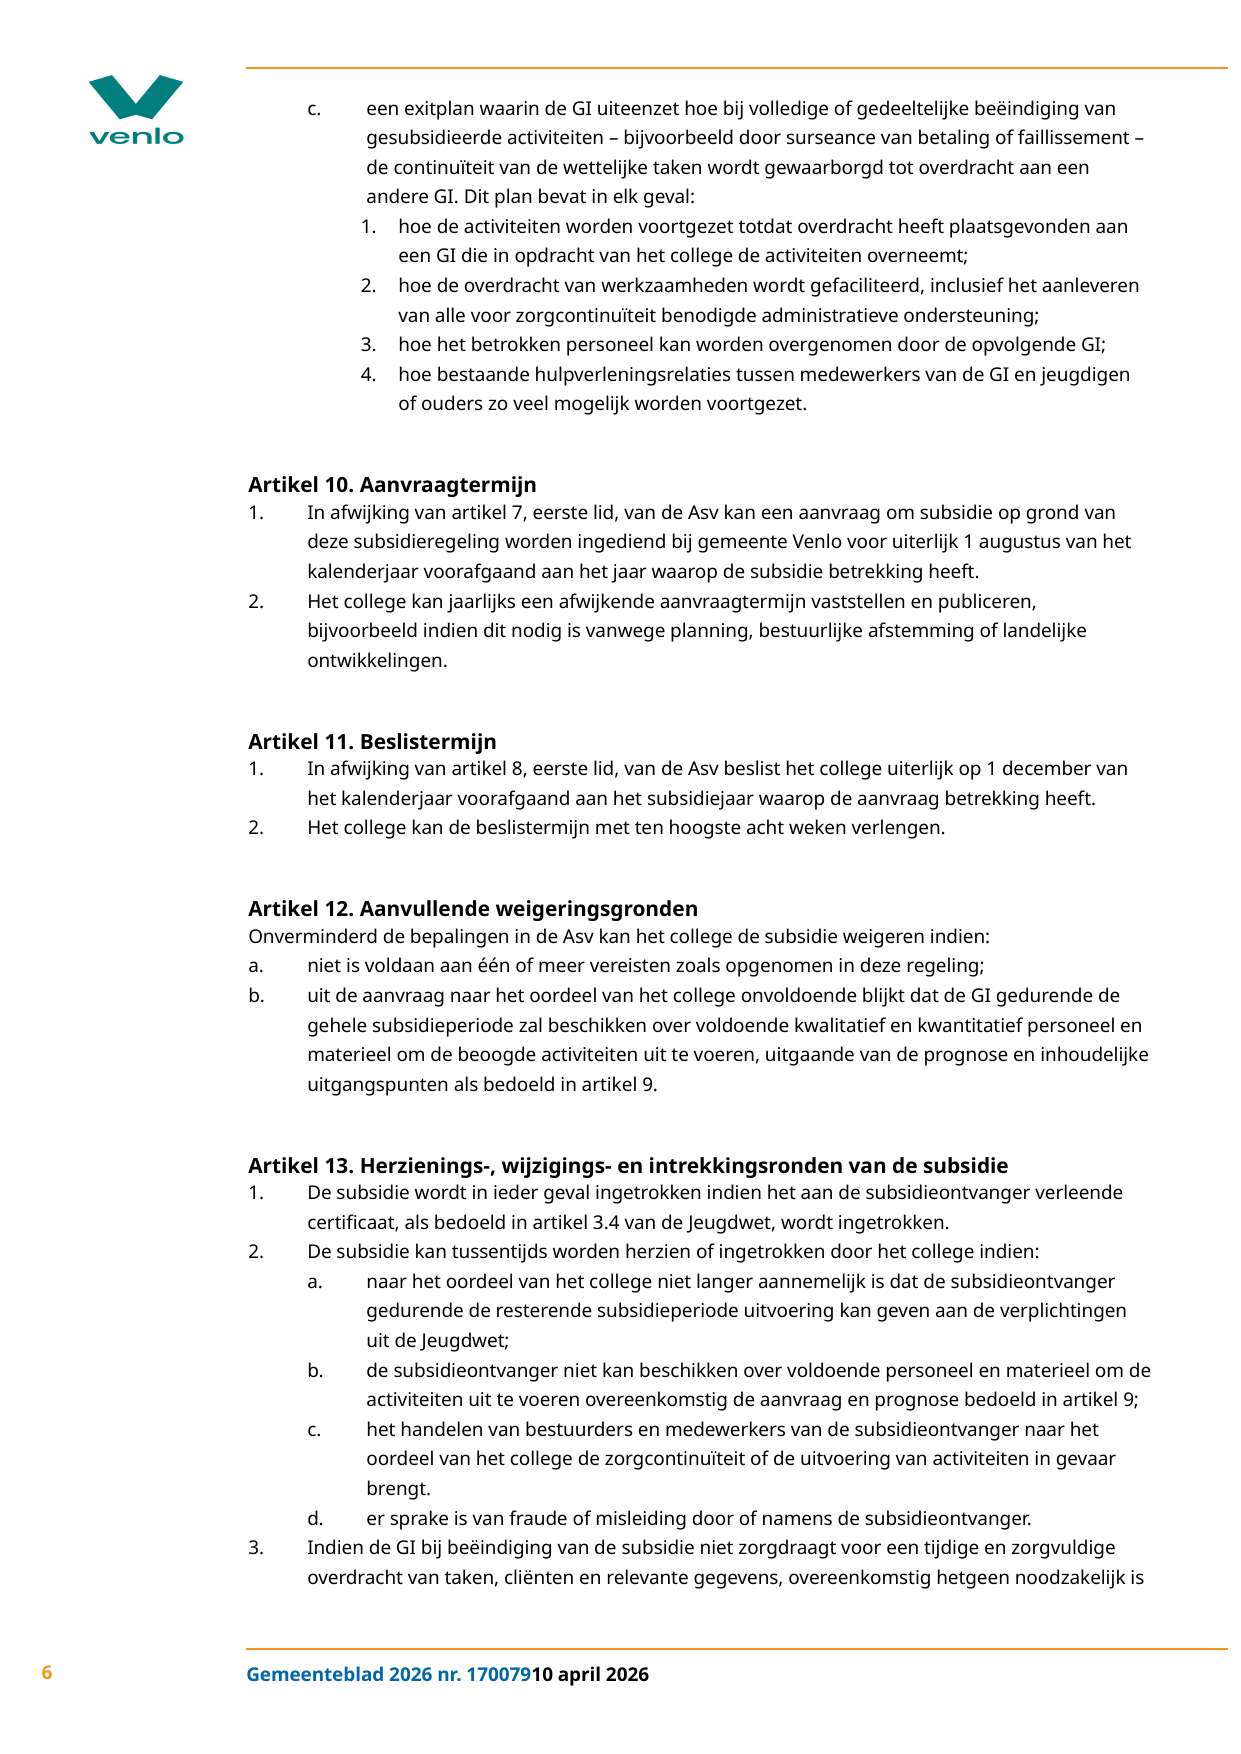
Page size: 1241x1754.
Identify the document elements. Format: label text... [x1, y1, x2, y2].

list De subsidie kan tussentijds worden herzien of ingetrokken door het college indien: [248, 1238, 1152, 1264]
list In afwijking van artikel 7, eerste lid, van de Asv kan een aanvraag om subsidie op grond van deze subsidieregeling worden ingediend bij gemeente Venlo voor uiterlijk 1 augustus van het kalenderjaar voorafgaand aan het jaar waarop de subsidie betrekking heeft. [248, 499, 1152, 584]
list hoe de overdracht van werkzaamheden wordt gefaciliteerd, inclusief het aanleveren van alle voor zorgcontinuïteit benodigde administratieve ondersteuning; [361, 272, 1152, 328]
text Artikel 11. Beslistermijn [248, 727, 1152, 755]
picture [41, 47, 231, 172]
list Het college kan jaarlijks een afwijkende aanvraagtermijn vaststellen en publiceren, bijvoorbeeld indien dit nodig is vanwege planning, bestuurlijke afstemming of landelijke ontwikkelingen. [248, 588, 1152, 673]
list naar het oordeel van het college niet langer aannemelijk is dat de subsidieontvanger gedurende de resterende subsidieperiode uitvoering kan geven aan de verplichtingen uit de Jeugdwet; [307, 1268, 1152, 1353]
list De subsidie wordt in ieder geval ingetrokken indien het aan de subsidieontvanger verleende certificaat, als bedoeld in artikel 3.4 van de Jeugdwet, wordt ingetrokken. [248, 1179, 1152, 1235]
list hoe bestaande hulpverleningsrelaties tussen medewerkers van de GI en jeugdigen of ouders zo veel mogelijk worden voortgezet. [361, 361, 1152, 416]
text Artikel 10. Aanvraagtermijn [248, 471, 1152, 499]
list een exitplan waarin de GI uiteenzet hoe bij volledige of gedeeltelijke beëindiging van gesubsidieerde activiteiten – bijvoorbeeld door surseance van betaling of faillissement – de continuïteit van de wettelijke taken wordt gewaarborgd tot overdracht aan een andere GI. Dit plan bevat in elk geval: [307, 95, 1152, 209]
text Artikel 13. Herzienings-, wijzigings- en intrekkingsronden van de subsidie [248, 1151, 1152, 1179]
text Onverminderd de bepalingen in de Asv kan het college de subsidie weigeren indien: [248, 923, 1152, 949]
list Het college kan de beslistermijn met ten hoogste acht weken verlengen. [248, 814, 1152, 840]
list er sprake is van fraude of misleiding door of namens de subsidieontvanger. [307, 1505, 1152, 1531]
list hoe het betrokken personeel kan worden overgenomen door de opvolgende GI; [361, 331, 1152, 357]
list het handelen van bestuurders en medewerkers van de subsidieontvanger naar het oordeel van het college de zorgcontinuïteit of de uitvoering van activiteiten in gevaar brengt. [307, 1416, 1152, 1501]
list hoe de activiteiten worden voortgezet totdat overdracht heeft plaatsgevonden aan een GI die in opdracht van het college de activiteiten overneemt; [361, 213, 1152, 268]
list uit de aanvraag naar het oordeel van het college onvoldoende blijkt dat de GI gedurende de gehele subsidieperiode zal beschikken over voldoende kwalitatief en kwantitatief personeel en materieel om de beoogde activiteiten uit te voeren, uitgaande van de prognose en inhoudelijke uitgangspunten als bedoeld in artikel 9. [248, 982, 1152, 1097]
list niet is voldaan aan één of meer vereisten zoals opgenomen in deze regeling; [248, 953, 1152, 978]
list de subsidieontvanger niet kan beschikken over voldoende personeel en materieel om de activiteiten uit te voeren overeenkomstig de aanvraag en prognose bedoeld in artikel 9; [307, 1357, 1152, 1412]
list Indien de GI bij beëindiging van de subsidie niet zorgdraagt voor een tijdige en zorgvuldige overdracht van taken, cliënten en relevante gegevens, overeenkomstig hetgeen noodzakelijk is [248, 1534, 1152, 1590]
list In afwijking van artikel 8, eerste lid, van de Asv beslist het college uiterlijk op 1 december van het kalenderjaar voorafgaand aan het subsidiejaar waarop de aanvraag betrekking heeft. [248, 755, 1152, 811]
text Artikel 12. Aanvullende weigeringsgronden [248, 894, 1152, 923]
